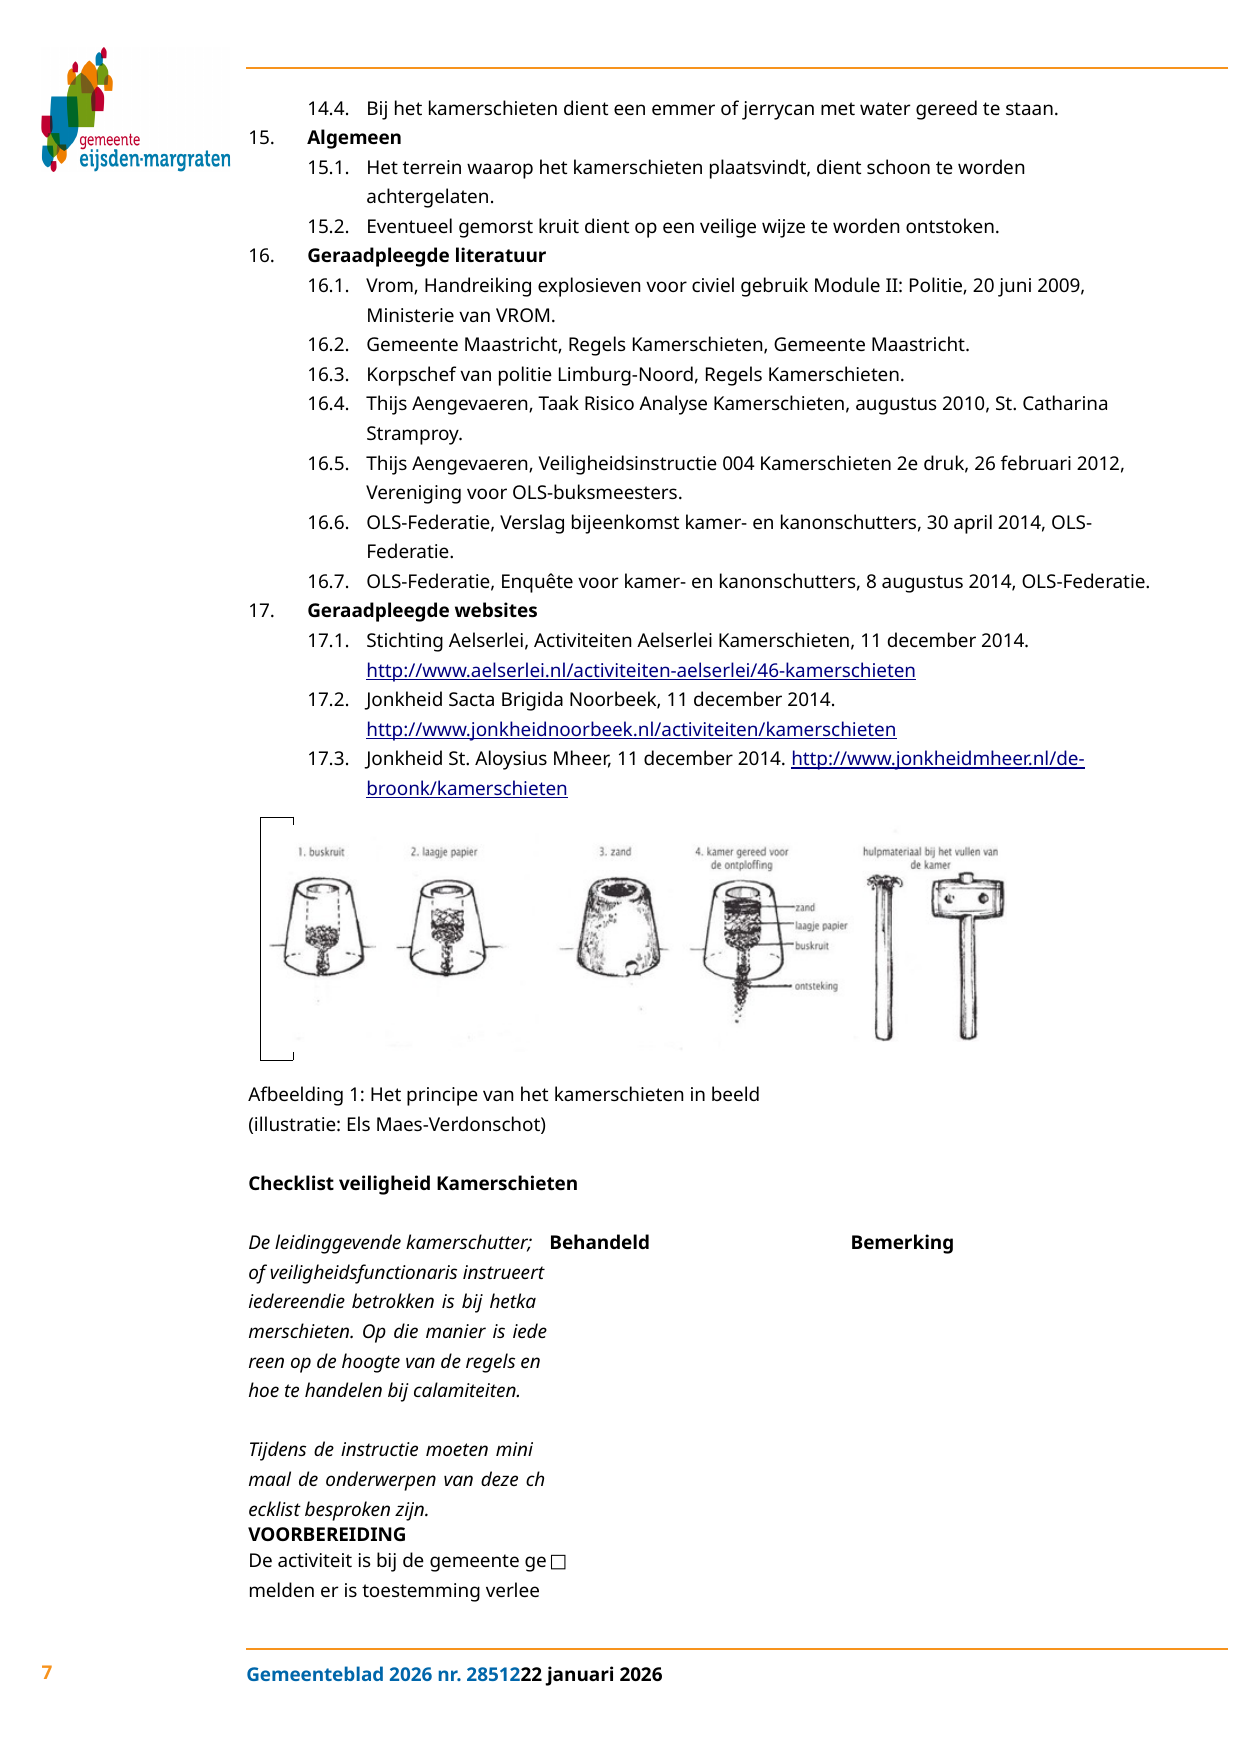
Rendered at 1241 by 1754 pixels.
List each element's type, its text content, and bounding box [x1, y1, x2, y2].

list Korpschef van politie Limburg-Noord, Regels Kamerschieten. [307, 361, 1152, 387]
list Eventueel gemorst kruit dient op een veilige wijze te worden ontstoken. [307, 213, 1152, 239]
picture [268, 825, 1008, 1052]
list Thijs Aengevaeren, Veiligheidsinstructie 004 Kamerschieten 2e druk, 26 februari 2012, Vereniging voor OLS-buksmeesters. [307, 450, 1152, 505]
list Stichting Aelserlei, Activiteiten Aelserlei Kamerschieten, 11 december 2014. http://www.aelserlei.nl/activiteiten-aelserlei/46-kamerschieten [307, 627, 1152, 683]
table_header Bemerking [850, 1230, 1152, 1522]
table_cell De activiteit is bij de gemeente gemelden er is toestemming verlee [248, 1547, 549, 1603]
list Geraadpleegde literatuur [248, 243, 1152, 268]
table_header De leidinggevende kamerschutter; of veiligheidsfunctionaris instrueert iedereendie betrokken is bij hetkamerschieten. Op die manier is iedereen op de hoogte van de regels en hoe te handelen bij calamiteiten. Tijdens de instructie moeten minimaal de onderwerpen van deze checklist besproken zijn. [248, 1230, 549, 1522]
list Gemeente Maastricht, Regels Kamerschieten, Gemeente Maastricht. [307, 331, 1152, 357]
list Thijs Aengevaeren, Taak Risico Analyse Kamerschieten, augustus 2010, St. Catharina Stramproy. [307, 391, 1152, 446]
table_cell □ [549, 1547, 850, 1603]
list Jonkheid Sacta Brigida Noorbeek, 11 december 2014. http://www.jonkheidnoorbeek.nl/activiteiten/kamerschieten [307, 686, 1152, 742]
picture [41, 47, 231, 172]
list Algemeen [248, 124, 1152, 150]
table_cell VOORBEREIDING [248, 1522, 1152, 1547]
list Bij het kamerschieten dient een emmer of jerrycan met water gereed te staan. [307, 95, 1152, 121]
text Checklist veiligheid Kamerschieten [248, 1170, 1152, 1196]
table_cell [850, 1547, 1152, 1603]
list Geraadpleegde websites [248, 598, 1152, 623]
list OLS-Federatie, Verslag bijeenkomst kamer- en kanonschutters, 30 april 2014, OLS- Federatie. [307, 509, 1152, 564]
table_header Behandeld [549, 1230, 850, 1522]
list OLS-Federatie, Enquête voor kamer- en kanonschutters, 8 augustus 2014, OLS-Federatie. [307, 568, 1152, 594]
list Vrom, Handreiking explosieven voor civiel gebruik Module II: Politie, 20 juni 2009, Ministerie van VROM. [307, 272, 1152, 328]
list Het terrein waarop het kamerschieten plaatsvindt, dient schoon te worden achtergelaten. [307, 154, 1152, 209]
text Afbeelding 1: Het principe van het kamerschieten in beeld [248, 1082, 1152, 1107]
text (illustratie: Els Maes-Verdonschot) [248, 1111, 1152, 1137]
list Jonkheid St. Aloysius Mheer, 11 december 2014. http://www.jonkheidmheer.nl/de-broonk/kamerschieten [307, 746, 1152, 801]
